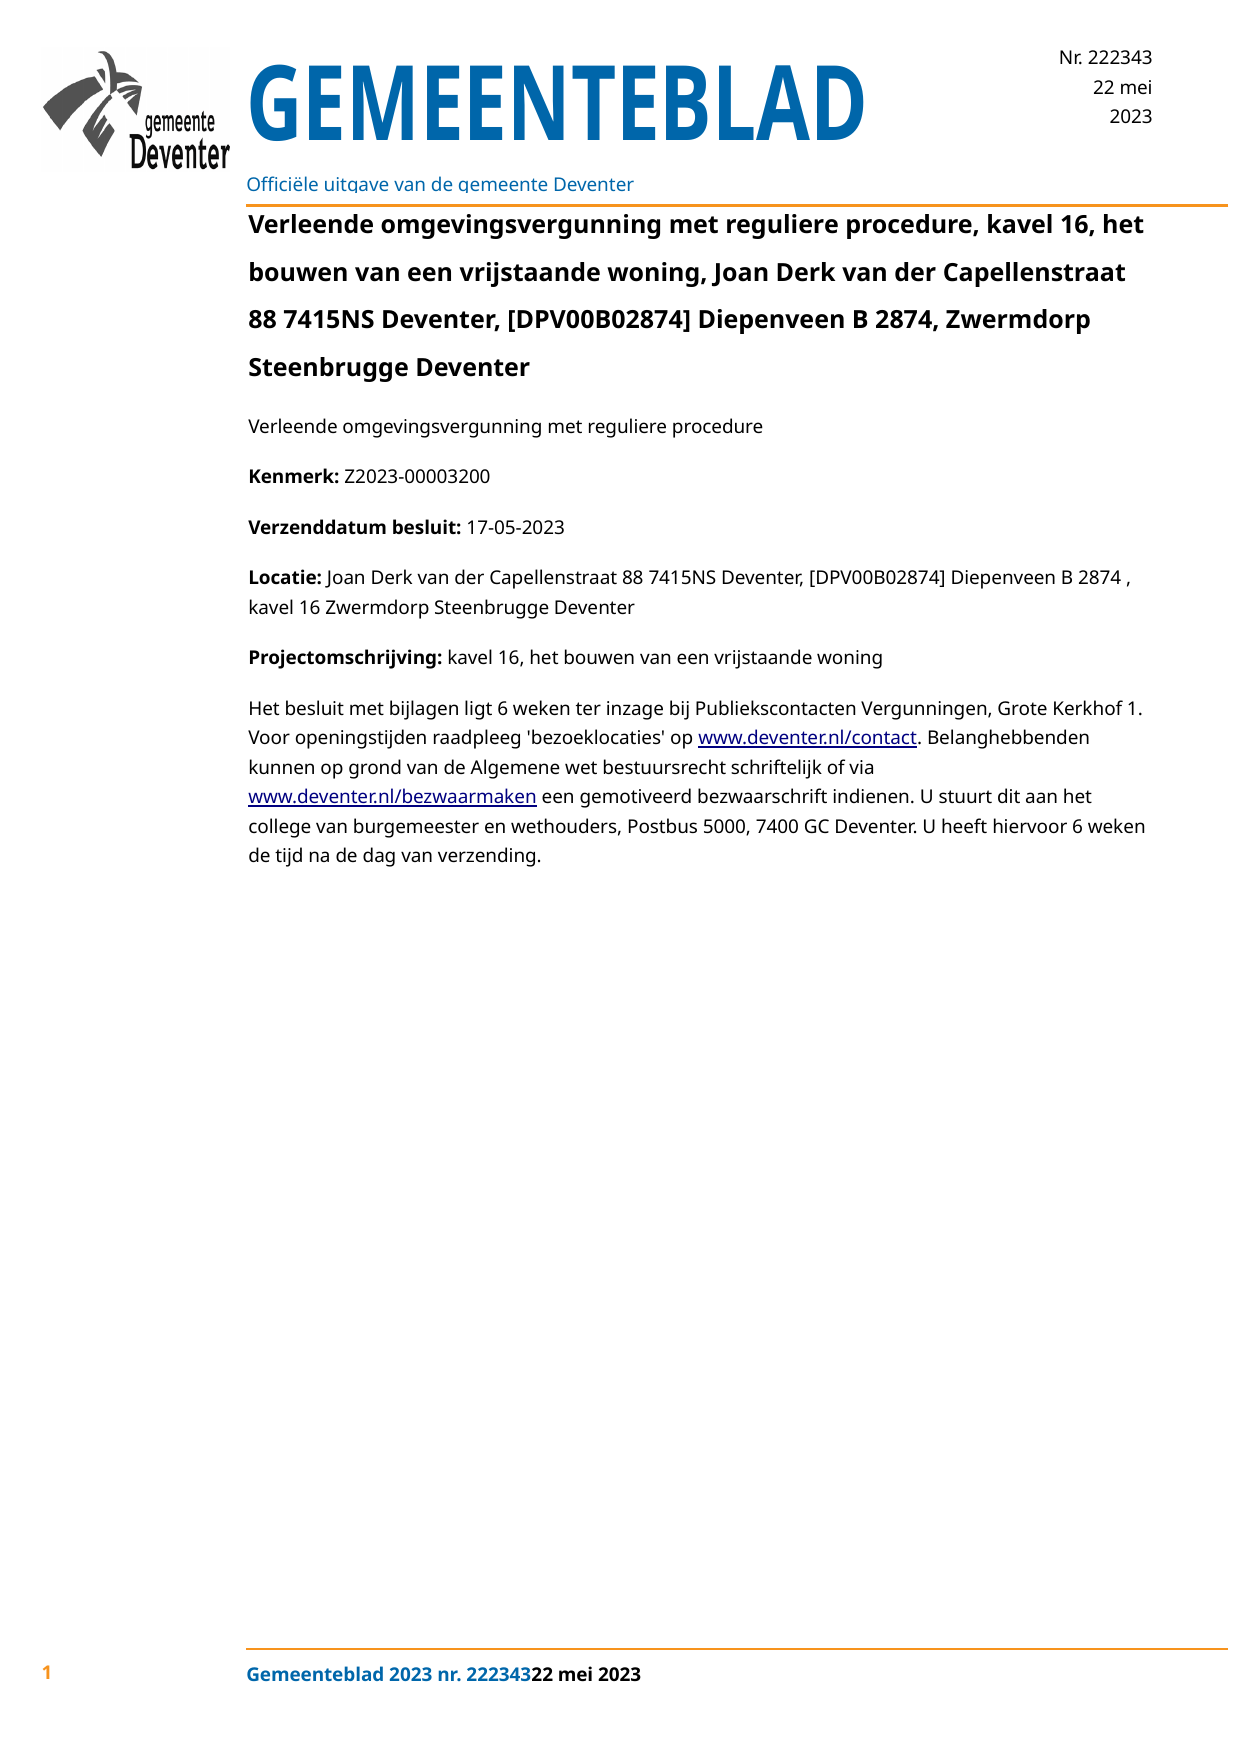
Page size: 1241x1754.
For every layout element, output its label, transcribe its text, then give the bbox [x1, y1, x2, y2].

text Verzenddatum besluit: 17-05-2023 [248, 514, 1152, 540]
text Kenmerk: Z2023-00003200 [248, 463, 1152, 489]
text Het besluit met bijlagen ligt 6 weken ter inzage bij Publiekscontacten Vergunningen, Grote Kerkhof 1. Voor openingstijden raadpleeg 'bezoeklocaties' op www.deventer.nl/contact. Belanghebbenden kunnen op grond van de Algemene wet bestuursrecht schriftelijk of via www.deventer.nl/bezwaarmaken een gemotiveerd bezwaarschrift indienen. U stuurt dit aan het college van burgemeester en wethouders, Postbus 5000, 7400 GC Deventer. U heeft hiervoor 6 weken de tijd na de dag van verzending. [248, 695, 1152, 868]
text Verleende omgevingsvergunning met reguliere procedure, kavel 16, het bouwen van een vrijstaande woning, Joan Derk van der Capellenstraat 88 7415NS Deventer, [DPV00B02874] Diepenveen B 2874, Zwermdorp Steenbrugge Deventer [248, 207, 1152, 384]
text Locatie: Joan Derk van der Capellenstraat 88 7415NS Deventer, [DPV00B02874] Diepenveen B 2874 , kavel 16 Zwermdorp Steenbrugge Deventer [248, 564, 1152, 620]
text Projectomschrijving: kavel 16, het bouwen van een vrijstaande woning [248, 644, 1152, 670]
picture [41, 47, 231, 172]
text Verleende omgevingsvergunning met reguliere procedure [248, 413, 1152, 439]
